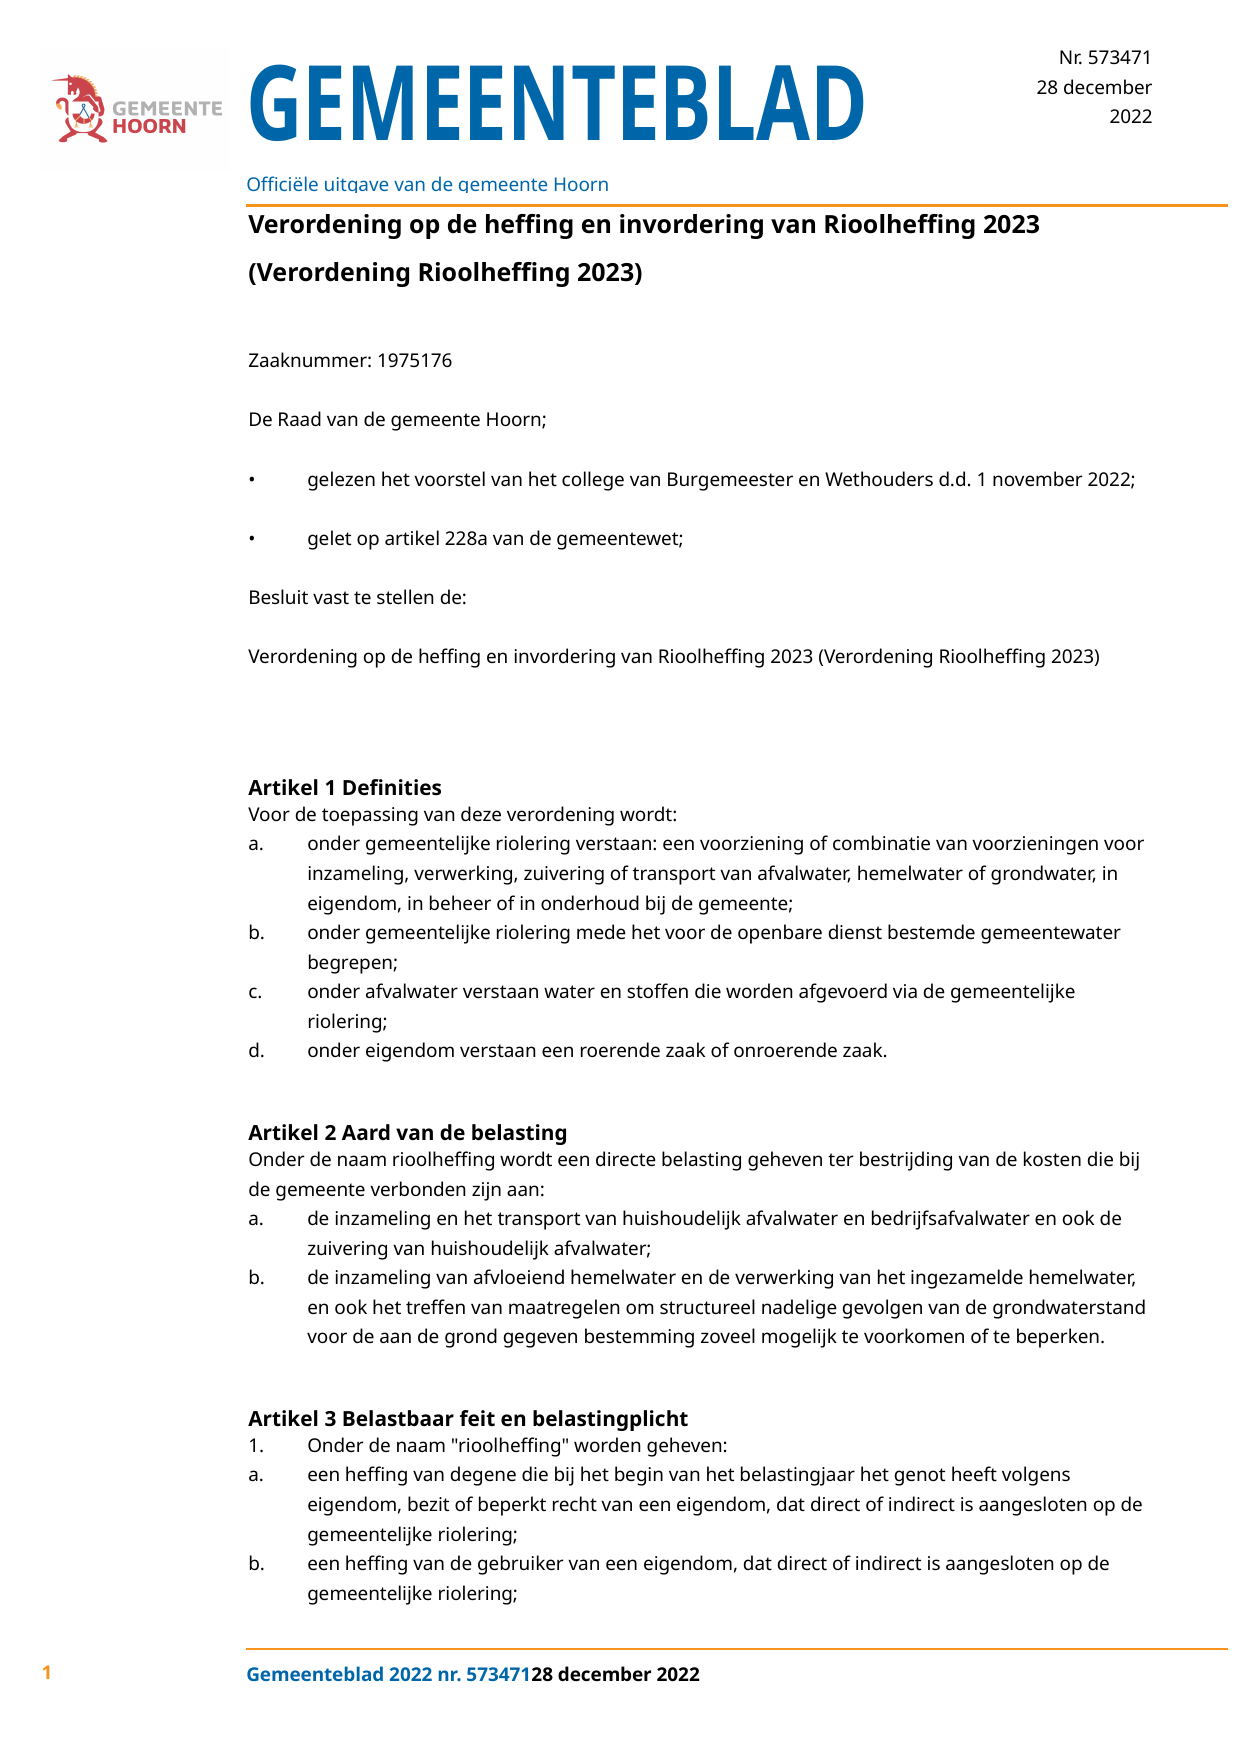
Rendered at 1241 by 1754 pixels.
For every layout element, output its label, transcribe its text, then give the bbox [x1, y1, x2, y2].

list onder afvalwater verstaan water en stoffen die worden afgevoerd via de gemeentelijke riolering; [248, 978, 1152, 1034]
list een heffing van de gebruiker van een eigendom, dat direct of indirect is aangesloten op de gemeentelijke riolering; [248, 1550, 1152, 1606]
text Artikel 3 Belastbaar feit en belastingplicht [248, 1404, 1152, 1432]
list onder eigendom verstaan een roerende zaak of onroerende zaak. [248, 1038, 1152, 1063]
list onder gemeentelijke riolering verstaan: een voorziening of combinatie van voorzieningen voor inzameling, verwerking, zuivering of transport van afvalwater, hemelwater of grondwater, in eigendom, in beheer of in onderhoud bij de gemeente; [248, 831, 1152, 916]
picture [41, 47, 231, 172]
list onder gemeentelijke riolering mede het voor de openbare dienst bestemde gemeentewater begrepen; [248, 919, 1152, 975]
list de inzameling en het transport van huishoudelijk afvalwater en bedrijfsafvalwater en ook de zuivering van huishoudelijk afvalwater; [248, 1205, 1152, 1261]
text Artikel 2 Aard van de belasting [248, 1118, 1152, 1146]
text Zaaknummer: 1975176 [248, 347, 1152, 373]
text Artikel 1 Definities [248, 773, 1152, 801]
list een heffing van degene die bij het begin van het belastingjaar het genot heeft volgens eigendom, bezit of beperkt recht van een eigendom, dat direct of indirect is aangesloten op de gemeentelijke riolering; [248, 1462, 1152, 1547]
list de inzameling van afvloeiend hemelwater en de verwerking van het ingezamelde hemelwater, en ook het treffen van maatregelen om structureel nadelige gevolgen van de grondwaterstand voor de aan de grond gegeven bestemming zoveel mogelijk te voorkomen of te beperken. [248, 1264, 1152, 1349]
text Voor de toepassing van deze verordening wordt: [248, 801, 1152, 827]
text Besluit vast te stellen de: [248, 584, 1152, 610]
text Verordening op de heffing en invordering van Rioolheffing 2023 (Verordening Rioolheffing 2023) [248, 643, 1152, 669]
text Verordening op de heffing en invordering van Rioolheffing 2023 (Verordening Rioolheffing 2023) [248, 207, 1152, 288]
list gelezen het voorstel van het college van Burgemeester en Wethouders d.d. 1 november 2022; [248, 466, 1152, 492]
list Onder de naam "rioolheffing" worden geheven: [248, 1432, 1152, 1458]
text De Raad van de gemeente Hoorn; [248, 407, 1152, 432]
list gelet op artikel 228a van de gemeentewet; [248, 525, 1152, 551]
text Onder de naam rioolheffing wordt een directe belasting geheven ter bestrijding van de kosten die bij de gemeente verbonden zijn aan: [248, 1146, 1152, 1201]
